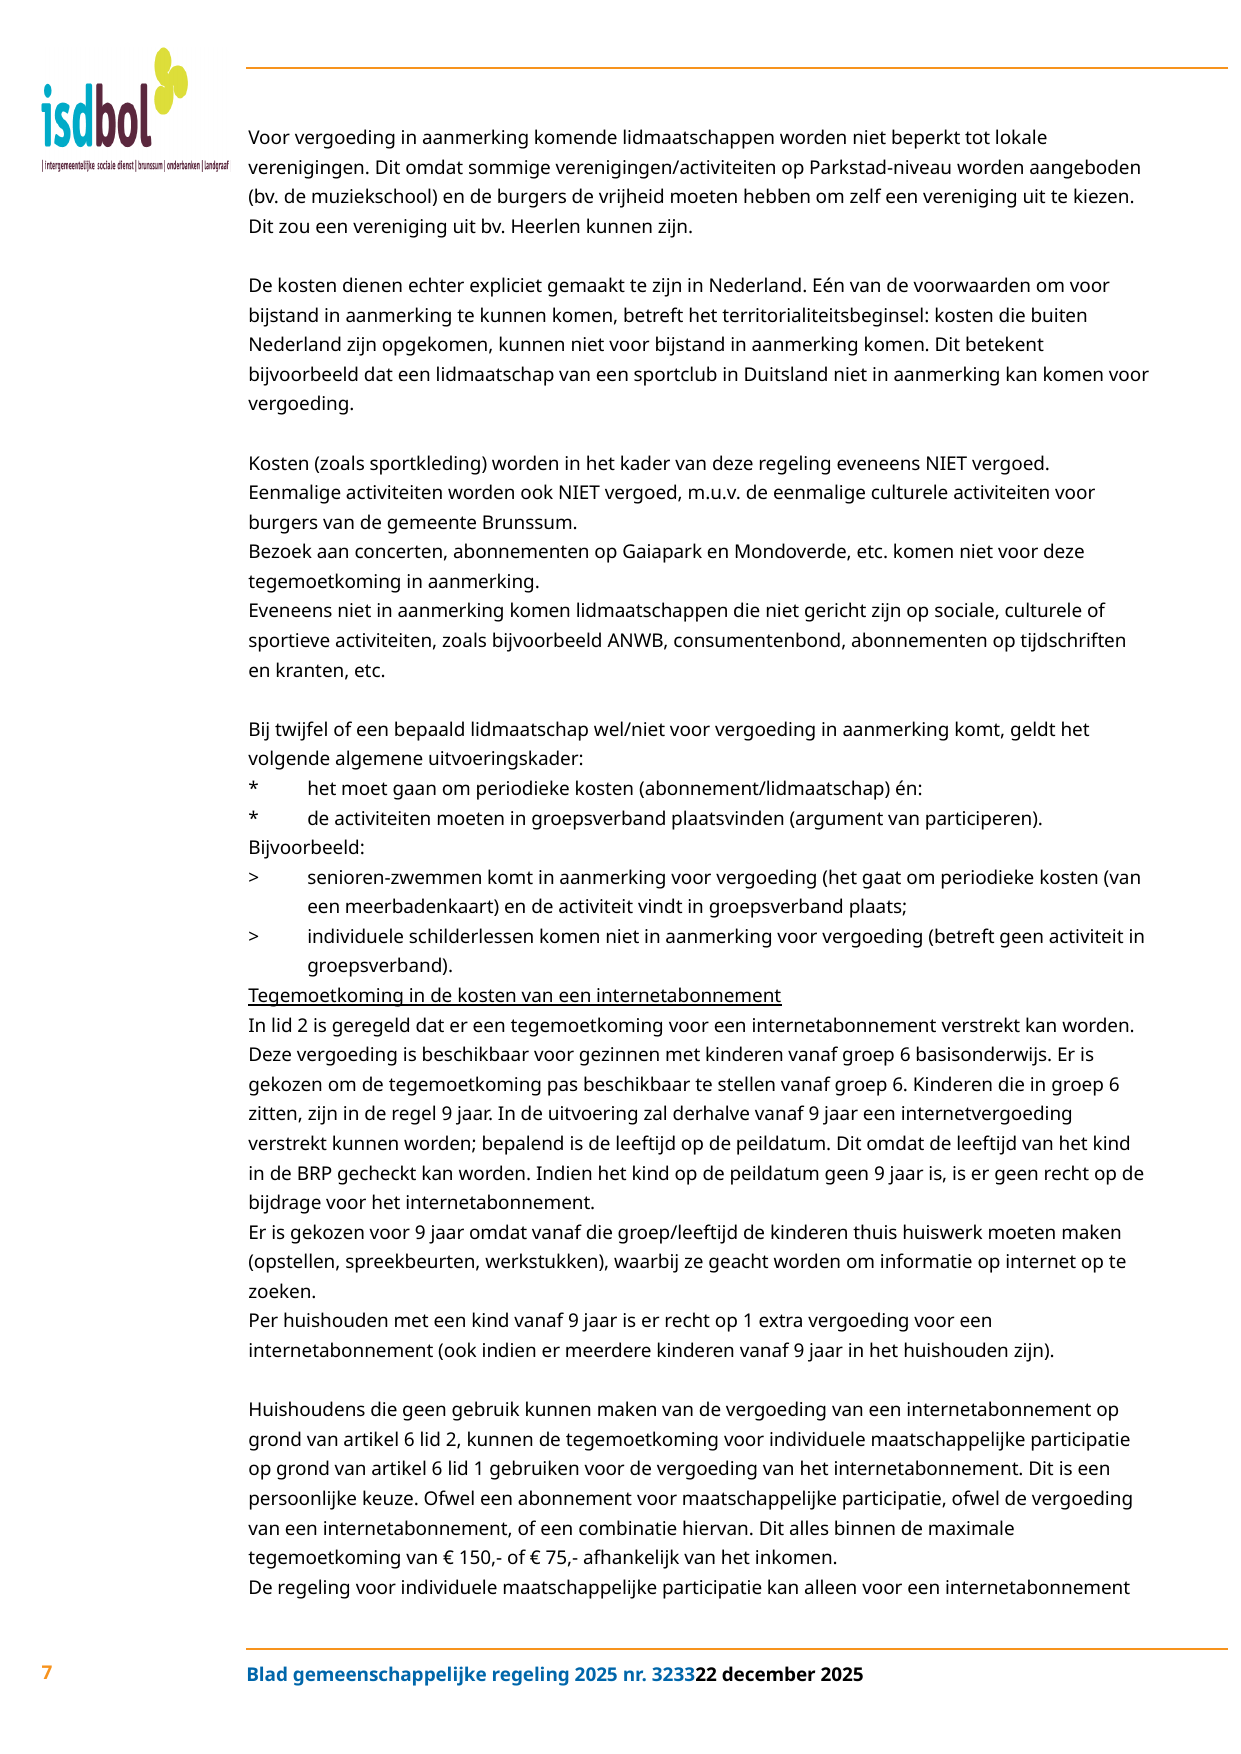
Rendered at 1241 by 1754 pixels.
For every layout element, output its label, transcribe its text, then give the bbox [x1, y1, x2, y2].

text Eenmalige activiteiten worden ook NIET vergoed, m.u.v. de eenmalige culturele activiteiten voor burgers van de gemeente Brunssum. [248, 479, 1152, 535]
picture [41, 47, 231, 172]
text Bij twijfel of een bepaald lidmaatschap wel/niet voor vergoeding in aanmerking komt, geldt het volgende algemene uitvoeringskader: [248, 716, 1152, 771]
text Voor vergoeding in aanmerking komende lidmaatschappen worden niet beperkt tot lokale verenigingen. Dit omdat sommige verenigingen/activiteiten op Parkstad-niveau worden aangeboden (bv. de muziekschool) en de burgers de vrijheid moeten hebben om zelf een vereniging uit te kiezen. Dit zou een vereniging uit bv. Heerlen kunnen zijn. [248, 124, 1152, 239]
text In lid 2 is geregeld dat er een tegemoetkoming voor een internetabonnement verstrekt kan worden. Deze vergoeding is beschikbaar voor gezinnen met kinderen vanaf groep 6 basisonderwijs. Er is gekozen om de tegemoetkoming pas beschikbaar te stellen vanaf groep 6. Kinderen die in groep 6 zitten, zijn in de regel 9 jaar. In de uitvoering zal derhalve vanaf 9 jaar een internetvergoeding verstrekt kunnen worden; bepalend is de leeftijd op de peildatum. Dit omdat de leeftijd van het kind in de BRP gecheckt kan worden. Indien het kind op de peildatum geen 9 jaar is, is er geen recht op de bijdrage voor het internetabonnement. [248, 1012, 1152, 1215]
text Bijvoorbeeld: [248, 834, 1152, 860]
text De kosten dienen echter expliciet gemaakt te zijn in Nederland. Eén van de voorwaarden om voor bijstand in aanmerking te kunnen komen, betreft het territorialiteitsbeginsel: kosten die buiten Nederland zijn opgekomen, kunnen niet voor bijstand in aanmerking komen. Dit betekent bijvoorbeeld dat een lidmaatschap van een sportclub in Duitsland niet in aanmerking kan komen voor vergoeding. [248, 272, 1152, 416]
list het moet gaan om periodieke kosten (abonnement/lidmaatschap) én: [248, 775, 1152, 801]
list de activiteiten moeten in groepsverband plaatsvinden (argument van participeren). [248, 805, 1152, 831]
text Bezoek aan concerten, abonnementen op Gaiapark en Mondoverde, etc. komen niet voor deze tegemoetkoming in aanmerking. [248, 538, 1152, 594]
text Er is gekozen voor 9 jaar omdat vanaf die groep/leeftijd de kinderen thuis huiswerk moeten maken (opstellen, spreekbeurten, werkstukken), waarbij ze geacht worden om informatie op internet op te zoeken. [248, 1219, 1152, 1304]
text Tegemoetkoming in de kosten van een internetabonnement [248, 982, 1152, 1008]
text Per huishouden met een kind vanaf 9 jaar is er recht op 1 extra vergoeding voor een internetabonnement (ook indien er meerdere kinderen vanaf 9 jaar in het huishouden zijn). [248, 1308, 1152, 1363]
text De regeling voor individuele maatschappelijke participatie kan alleen voor een internetabonnement [248, 1574, 1152, 1600]
text Eveneens niet in aanmerking komen lidmaatschappen die niet gericht zijn op sociale, culturele of sportieve activiteiten, zoals bijvoorbeeld ANWB, consumentenbond, abonnementen op tijdschriften en kranten, etc. [248, 598, 1152, 683]
list individuele schilderlessen komen niet in aanmerking voor vergoeding (betreft geen activiteit in groepsverband). [248, 923, 1152, 978]
text Huishoudens die geen gebruik kunnen maken van de vergoeding van een internetabonnement op grond van artikel 6 lid 2, kunnen de tegemoetkoming voor individuele maatschappelijke participatie op grond van artikel 6 lid 1 gebruiken voor de vergoeding van het internetabonnement. Dit is een persoonlijke keuze. Ofwel een abonnement voor maatschappelijke participatie, ofwel de vergoeding van een internetabonnement, of een combinatie hiervan. Dit alles binnen de maximale tegemoetkoming van € 150,- of € 75,- afhankelijk van het inkomen. [248, 1396, 1152, 1570]
text Kosten (zoals sportkleding) worden in het kader van deze regeling eveneens NIET vergoed. [248, 450, 1152, 476]
list senioren-zwemmen komt in aanmerking voor vergoeding (het gaat om periodieke kosten (van een meerbadenkaart) en de activiteit vindt in groepsverband plaats; [248, 864, 1152, 919]
